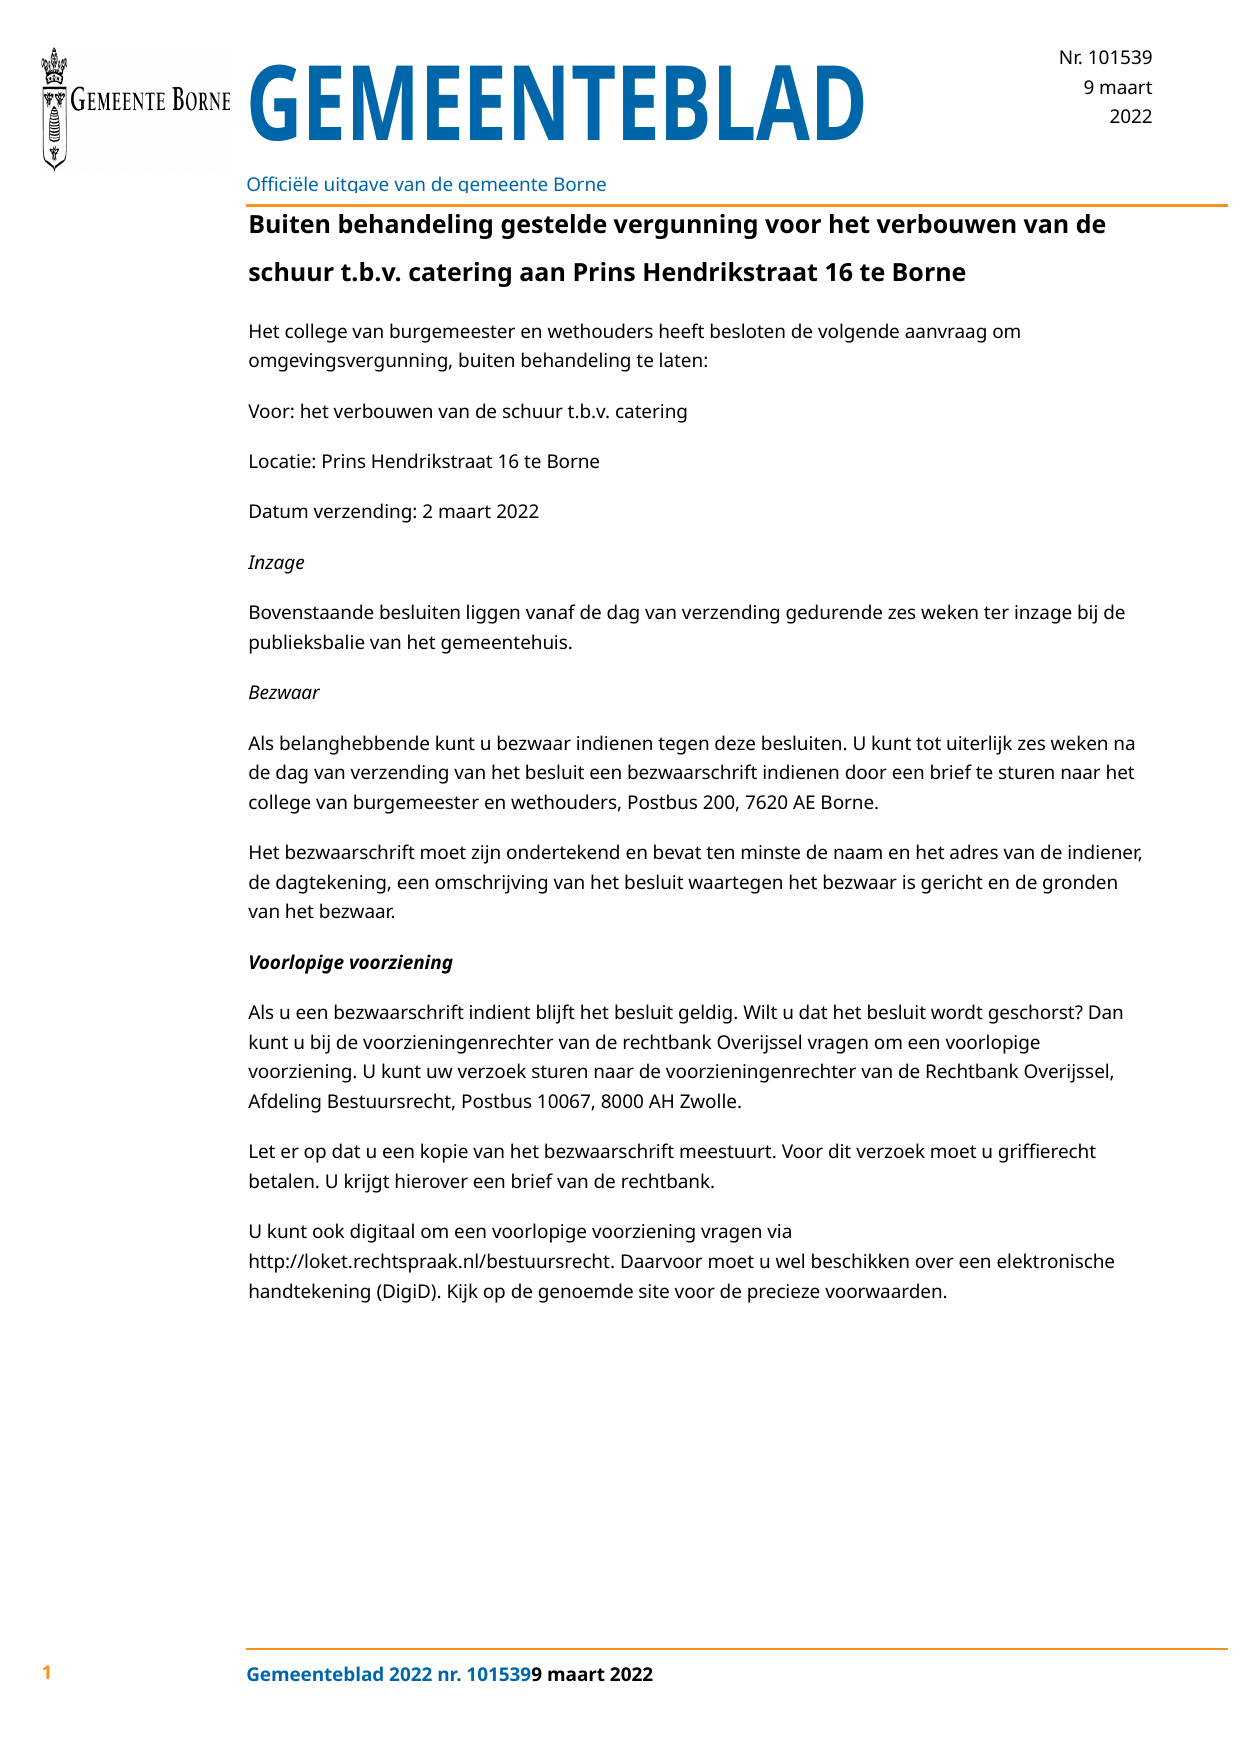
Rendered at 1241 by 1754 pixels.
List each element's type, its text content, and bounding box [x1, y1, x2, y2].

text Datum verzending: 2 maart 2022 [248, 499, 1152, 524]
text Als u een bezwaarschrift indient blijft het besluit geldig. Wilt u dat het besluit wordt geschorst? Dan kunt u bij de voorzieningenrechter van de rechtbank Overijssel vragen om een voorlopige voorziening. U kunt uw verzoek sturen naar de voorzieningenrechter van de Rechtbank Overijssel, Afdeling Bestuursrecht, Postbus 10067, 8000 AH Zwolle. [248, 999, 1152, 1114]
text Voorlopige voorziening [248, 949, 1152, 975]
picture [41, 47, 231, 172]
text U kunt ook digitaal om een voorlopige voorziening vragen via http://loket.rechtspraak.nl/bestuursrecht. Daarvoor moet u wel beschikken over een elektronische handtekening (DigiD). Kijk op de genoemde site voor de precieze voorwaarden. [248, 1219, 1152, 1304]
text Let er op dat u een kopie van het bezwaarschrift meestuurt. Voor dit verzoek moet u griffierecht betalen. U krijgt hierover een brief van de rechtbank. [248, 1139, 1152, 1194]
text Voor: het verbouwen van de schuur t.b.v. catering [248, 398, 1152, 424]
text Het bezwaarschrift moet zijn ondertekend en bevat ten minste de naam en het adres van de indiener, de dagtekening, een omschrijving van het besluit waartegen het bezwaar is gericht en de gronden van het bezwaar. [248, 839, 1152, 924]
text Bezwaar [248, 679, 1152, 705]
text Inzage [248, 549, 1152, 575]
text Als belanghebbende kunt u bezwaar indienen tegen deze besluiten. U kunt tot uiterlijk zes weken na de dag van verzending van het besluit een bezwaarschrift indienen door een brief te sturen naar het college van burgemeester en wethouders, Postbus 200, 7620 AE Borne. [248, 730, 1152, 815]
text Buiten behandeling gestelde vergunning voor het verbouwen van de schuur t.b.v. catering aan Prins Hendrikstraat 16 te Borne [248, 207, 1152, 288]
text Het college van burgemeester en wethouders heeft besloten de volgende aanvraag om omgevingsvergunning, buiten behandeling te laten: [248, 318, 1152, 373]
text Bovenstaande besluiten liggen vanaf de dag van verzending gedurende zes weken ter inzage bij de publieksbalie van het gemeentehuis. [248, 599, 1152, 655]
text Locatie: Prins Hendrikstraat 16 te Borne [248, 448, 1152, 474]
